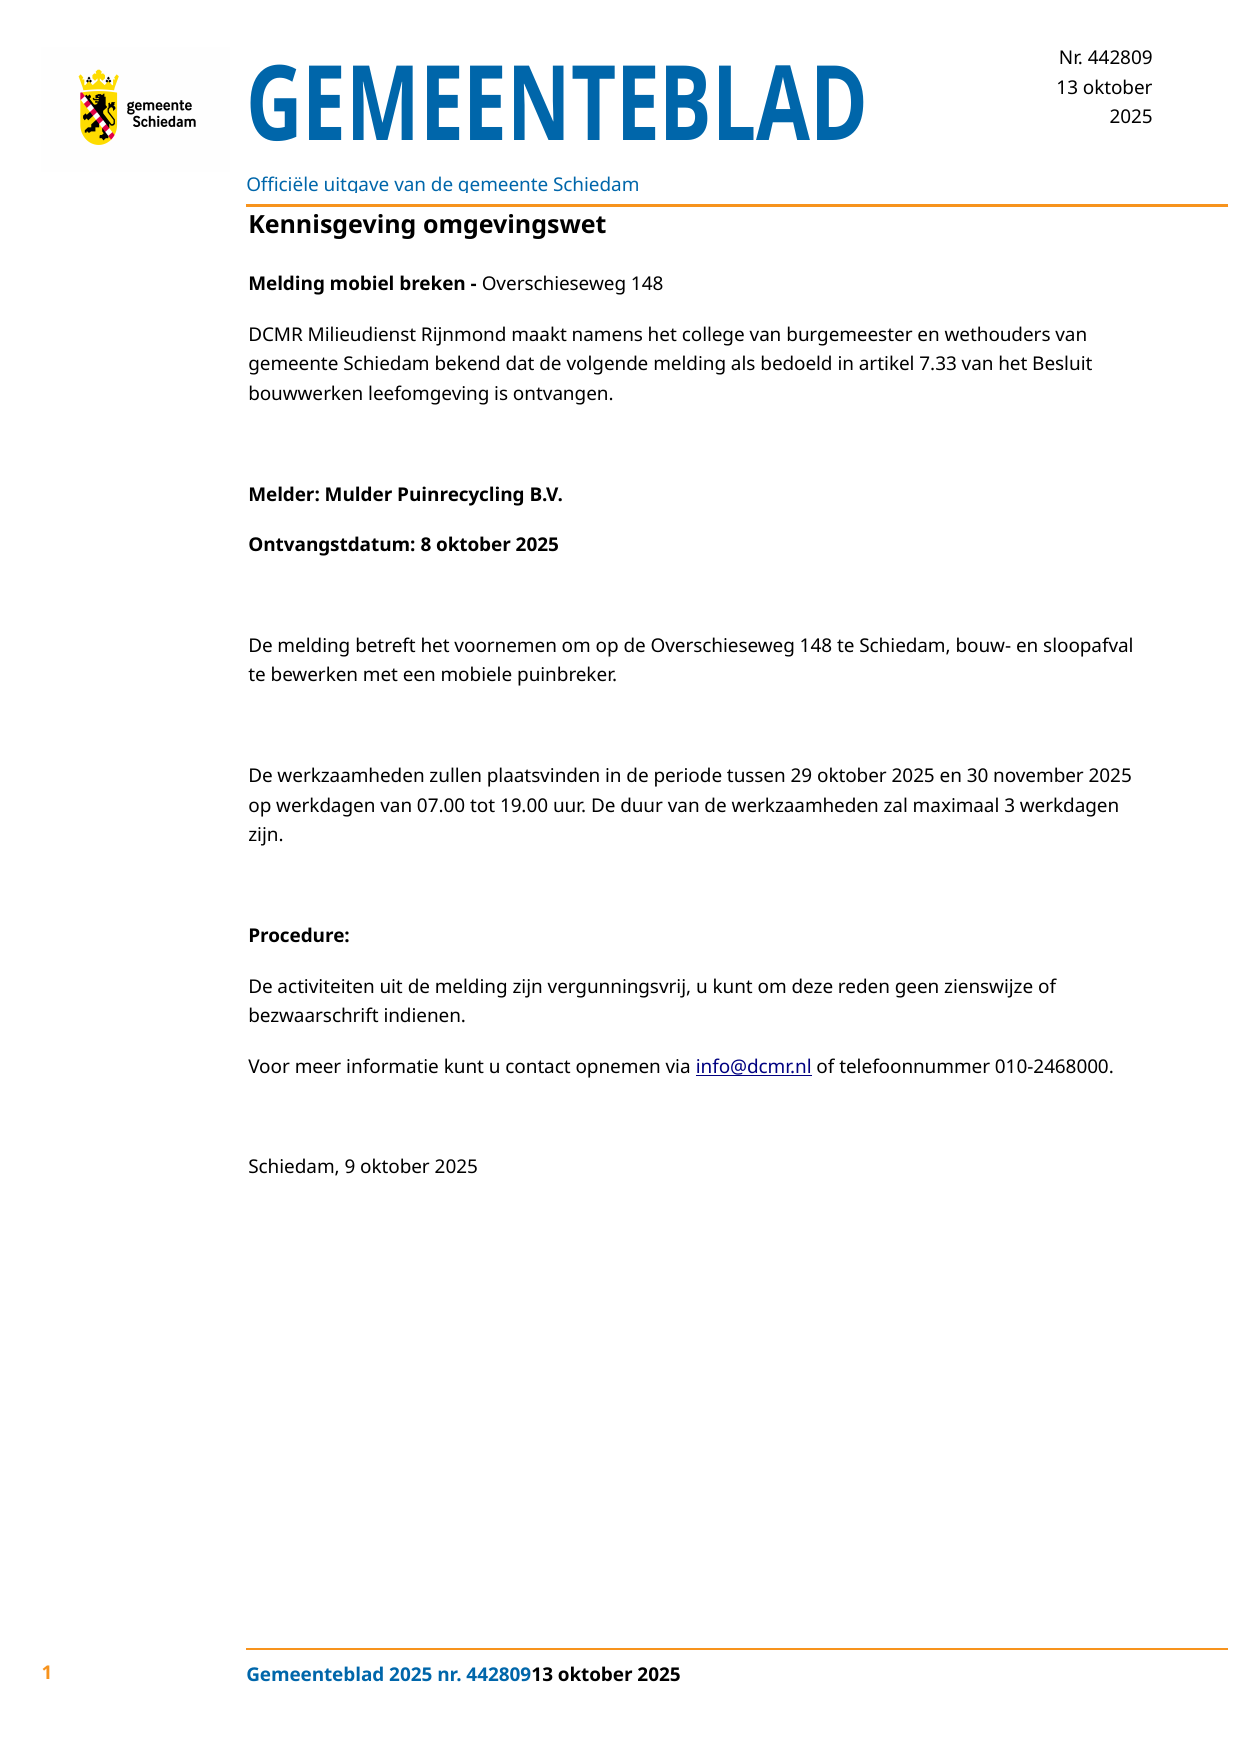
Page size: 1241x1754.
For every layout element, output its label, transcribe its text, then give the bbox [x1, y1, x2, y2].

text De activiteiten uit de melding zijn vergunningsvrij, u kunt om deze reden geen zienswijze of bezwaarschrift indienen. [248, 973, 1152, 1028]
text Melding mobiel breken - Overschieseweg 148 [248, 270, 1152, 296]
text Ontvangstdatum: 8 oktober 2025 [248, 531, 1152, 557]
text Kennisgeving omgevingswet [248, 207, 1152, 241]
text Voor meer informatie kunt u contact opnemen via info@dcmr.nl of telefoonnummer 010-2468000. [248, 1053, 1152, 1078]
picture [41, 47, 231, 172]
text DCMR Milieudienst Rijnmond maakt namens het college van burgemeester en wethouders van gemeente Schiedam bekend dat de volgende melding als bedoeld in artikel 7.33 van het Besluit bouwwerken leefomgeving is ontvangen. [248, 321, 1152, 406]
text De werkzaamheden zullen plaatsvinden in de periode tussen 29 oktober 2025 en 30 november 2025 op werkdagen van 07.00 tot 19.00 uur. De duur van de werkzaamheden zal maximaal 3 werkdagen zijn. [248, 762, 1152, 847]
text Procedure: [248, 922, 1152, 948]
text Melder: Mulder Puinrecycling B.V. [248, 481, 1152, 506]
text De melding betreft het voornemen om op de Overschieseweg 148 te Schiedam, bouw- en sloopafval te bewerken met een mobiele puinbreker. [248, 632, 1152, 687]
text Schiedam, 9 oktober 2025 [248, 1154, 1152, 1179]
